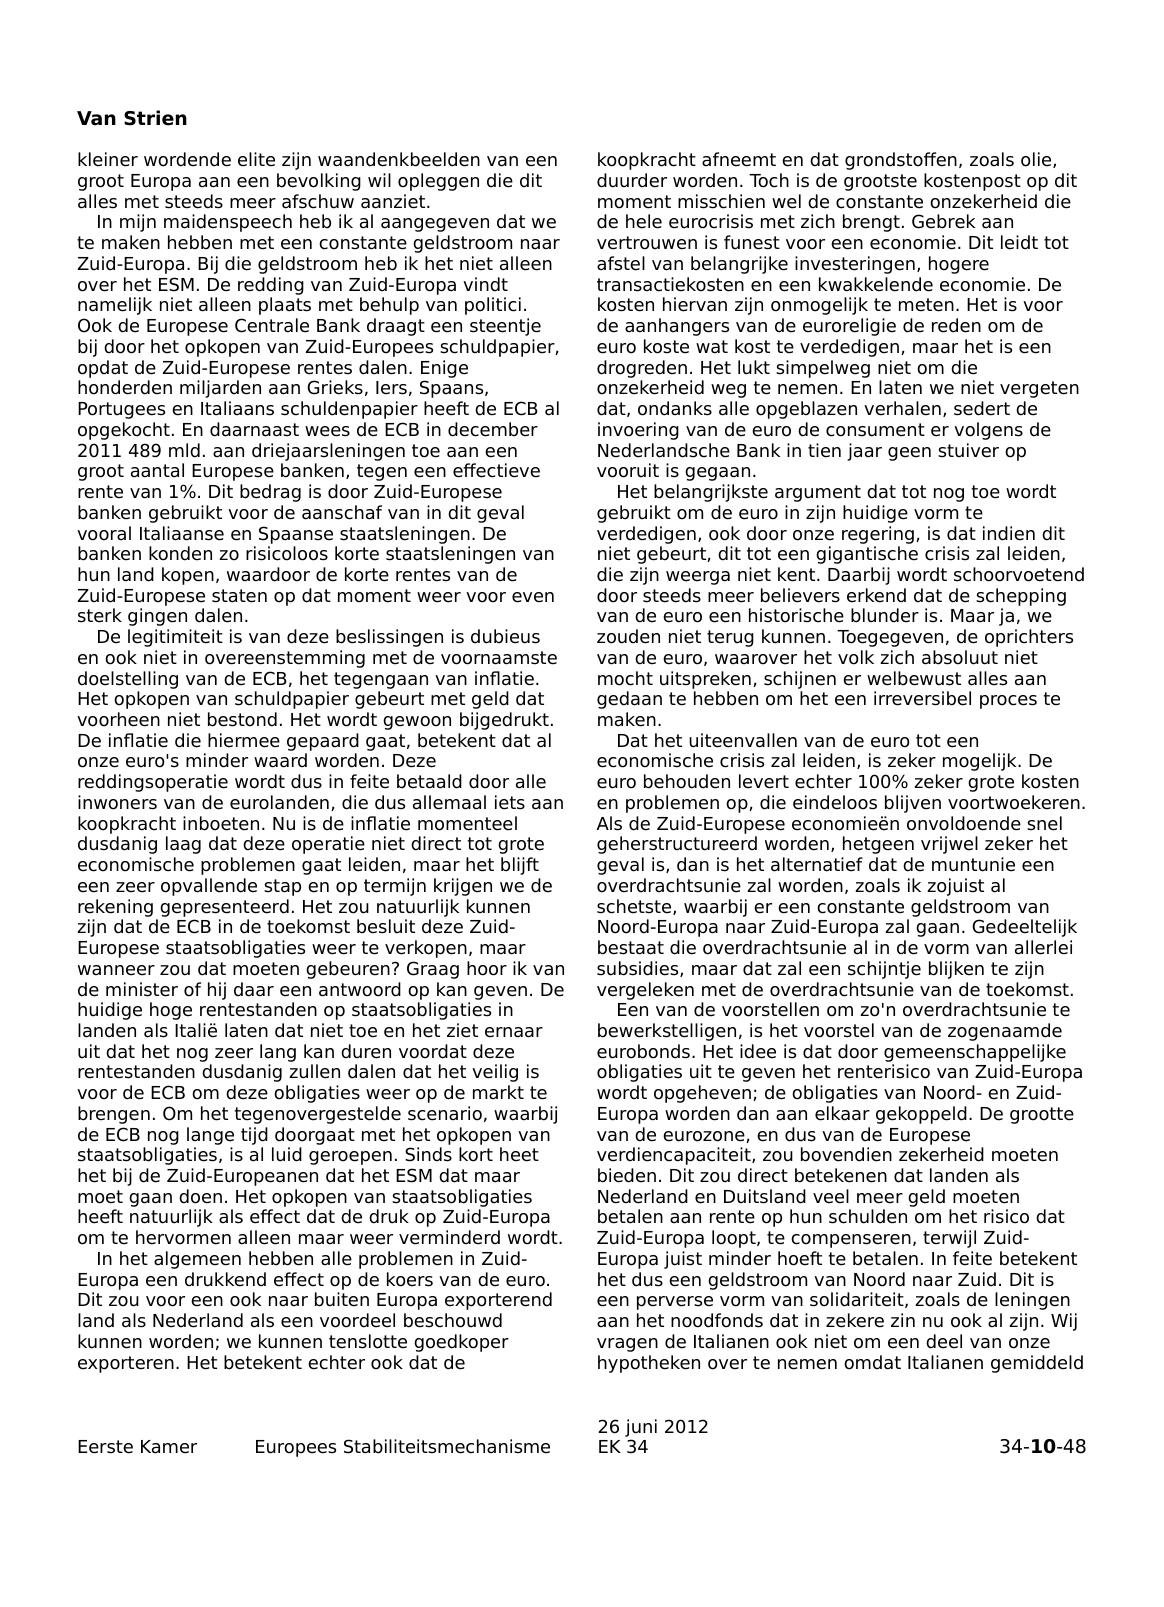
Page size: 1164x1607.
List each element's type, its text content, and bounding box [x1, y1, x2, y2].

text De legitimiteit is van deze beslissingen is dubieus en ook niet in overeenstemming met de voornaamste doelstelling van de ECB, het tegengaan van inflatie. Het opkopen van schuldpapier gebeurt met geld dat voorheen niet bestond. Het wordt gewoon bijgedrukt. De inflatie die hiermee gepaard gaat, betekent dat al onze euro's minder waard worden. Deze reddingsoperatie wordt dus in feite betaald door alle inwoners van de eurolanden, die dus allemaal iets aan koopkracht inboeten. Nu is de inflatie momenteel dusdanig laag dat deze operatie niet direct tot grote economische problemen gaat leiden, maar het blijft een zeer opvallende stap en op termijn krijgen we de rekening gepresenteerd. Het zou natuurlijk kunnen zijn dat de ECB in de toekomst besluit deze Zuid-Europese staatsobligaties weer te verkopen, maar wanneer zou dat moeten gebeuren? Graag hoor ik van de minister of hij daar een antwoord op kan geven. De huidige hoge rentestanden op staatsobligaties in landen als Italië laten dat niet toe en het ziet ernaar uit dat het nog zeer lang kan duren voordat deze rentestanden dusdanig zullen dalen dat het veilig is voor de ECB om deze obligaties weer op de markt te brengen. Om het tegenovergestelde scenario, waarbij de ECB nog lange tijd doorgaat met het opkopen van staatsobligaties, is al luid geroepen. Sinds kort heet het bij de Zuid-Europeanen dat het ESM dat maar moet gaan doen. Het opkopen van staatsobligaties heeft natuurlijk als effect dat de druk op Zuid-Europa om te hervormen alleen maar weer verminderd wordt. [77, 627, 567, 1249]
text Een van de voorstellen om zo'n overdrachtsunie te bewerkstelligen, is het voorstel van de zogenaamde eurobonds. Het idee is dat door gemeenschappelijke obligaties uit te geven het renterisico van Zuid-Europa wordt opgeheven; de obligaties van Noord- en Zuid-Europa worden dan aan elkaar gekoppeld. De grootte van de eurozone, en dus van de Europese verdiencapaciteit, zou bovendien zekerheid moeten bieden. Dit zou direct betekenen dat landen als Nederland en Duitsland veel meer geld moeten betalen aan rente op hun schulden om het risico dat Zuid-Europa loopt, te compenseren, terwijl Zuid-Europa juist minder hoeft te betalen. In feite betekent het dus een geldstroom van Noord naar Zuid. Dit is een perverse vorm van solidariteit, zoals de leningen aan het noodfonds dat in zekere zin nu ook al zijn. Wij vragen de Italianen ook niet om een deel van onze hypotheken over te nemen omdat Italianen gemiddeld [596, 1000, 1087, 1373]
text Dat het uiteenvallen van de euro tot een economische crisis zal leiden, is zeker mogelijk. De euro behouden levert echter 100% zeker grote kosten en problemen op, die eindeloos blijven voortwoekeren. Als de Zuid-Europese economieën onvoldoende snel geherstructureerd worden, hetgeen vrijwel zeker het geval is, dan is het alternatief dat de muntunie een overdrachtsunie zal worden, zoals ik zojuist al schetste, waarbij er een constante geldstroom van Noord-Europa naar Zuid-Europa zal gaan. Gedeeltelijk bestaat die overdrachtsunie al in de vorm van allerlei subsidies, maar dat zal een schijntje blijken te zijn vergeleken met de overdrachtsunie van de toekomst. [596, 731, 1087, 1000]
text In mijn maidenspeech heb ik al aangegeven dat we te maken hebben met een constante geldstroom naar Zuid-Europa. Bij die geldstroom heb ik het niet alleen over het ESM. De redding van Zuid-Europa vindt namelijk niet alleen plaats met behulp van politici. Ook de Europese Centrale Bank draagt een steentje bij door het opkopen van Zuid-Europees schuldpapier, opdat de Zuid-Europese rentes dalen. Enige honderden miljarden aan Grieks, Iers, Spaans, Portugees en Italiaans schuldenpapier heeft de ECB al opgekocht. En daarnaast wees de ECB in december 2011 489 mld. aan driejaarsleningen toe aan een groot aantal Europese banken, tegen een effectieve rente van 1%. Dit bedrag is door Zuid-Europese banken gebruikt voor de aanschaf van in dit geval vooral Italiaanse en Spaanse staatsleningen. De banken konden zo risicoloos korte staatsleningen van hun land kopen, waardoor de korte rentes van de Zuid-Europese staten op dat moment weer voor even sterk gingen dalen. [77, 212, 567, 627]
text kleiner wordende elite zijn waandenkbeelden van een groot Europa aan een bevolking wil opleggen die dit alles met steeds meer afschuw aanziet. [77, 150, 567, 212]
text Het belangrijkste argument dat tot nog toe wordt gebruikt om de euro in zijn huidige vorm te verdedigen, ook door onze regering, is dat indien dit niet gebeurt, dit tot een gigantische crisis zal leiden, die zijn weerga niet kent. Daarbij wordt schoorvoetend door steeds meer believers erkend dat de schepping van de euro een historische blunder is. Maar ja, we zouden niet terug kunnen. Toegegeven, de oprichters van de euro, waarover het volk zich absoluut niet mocht uitspreken, schijnen er welbewust alles aan gedaan te hebben om het een irreversibel proces te maken. [596, 482, 1087, 731]
text koopkracht afneemt en dat grondstoffen, zoals olie, duurder worden. Toch is de grootste kostenpost op dit moment misschien wel de constante onzekerheid die de hele eurocrisis met zich brengt. Gebrek aan vertrouwen is funest voor een economie. Dit leidt tot afstel van belangrijke investeringen, hogere transactiekosten en een kwakkelende economie. De kosten hiervan zijn onmogelijk te meten. Het is voor de aanhangers van de euroreligie de reden om de euro koste wat kost te verdedigen, maar het is een drogreden. Het lukt simpelweg niet om die onzekerheid weg te nemen. En laten we niet vergeten dat, ondanks alle opgeblazen verhalen, sedert de invoering van de euro de consument er volgens de Nederlandsche Bank in tien jaar geen stuiver op vooruit is gegaan. [596, 150, 1087, 482]
text In het algemeen hebben alle problemen in Zuid-Europa een drukkend effect op de koers van de euro. Dit zou voor een ook naar buiten Europa exporterend land als Nederland als een voordeel beschouwd kunnen worden; we kunnen tenslotte goedkoper exporteren. Het betekent echter ook dat de [77, 1249, 567, 1373]
